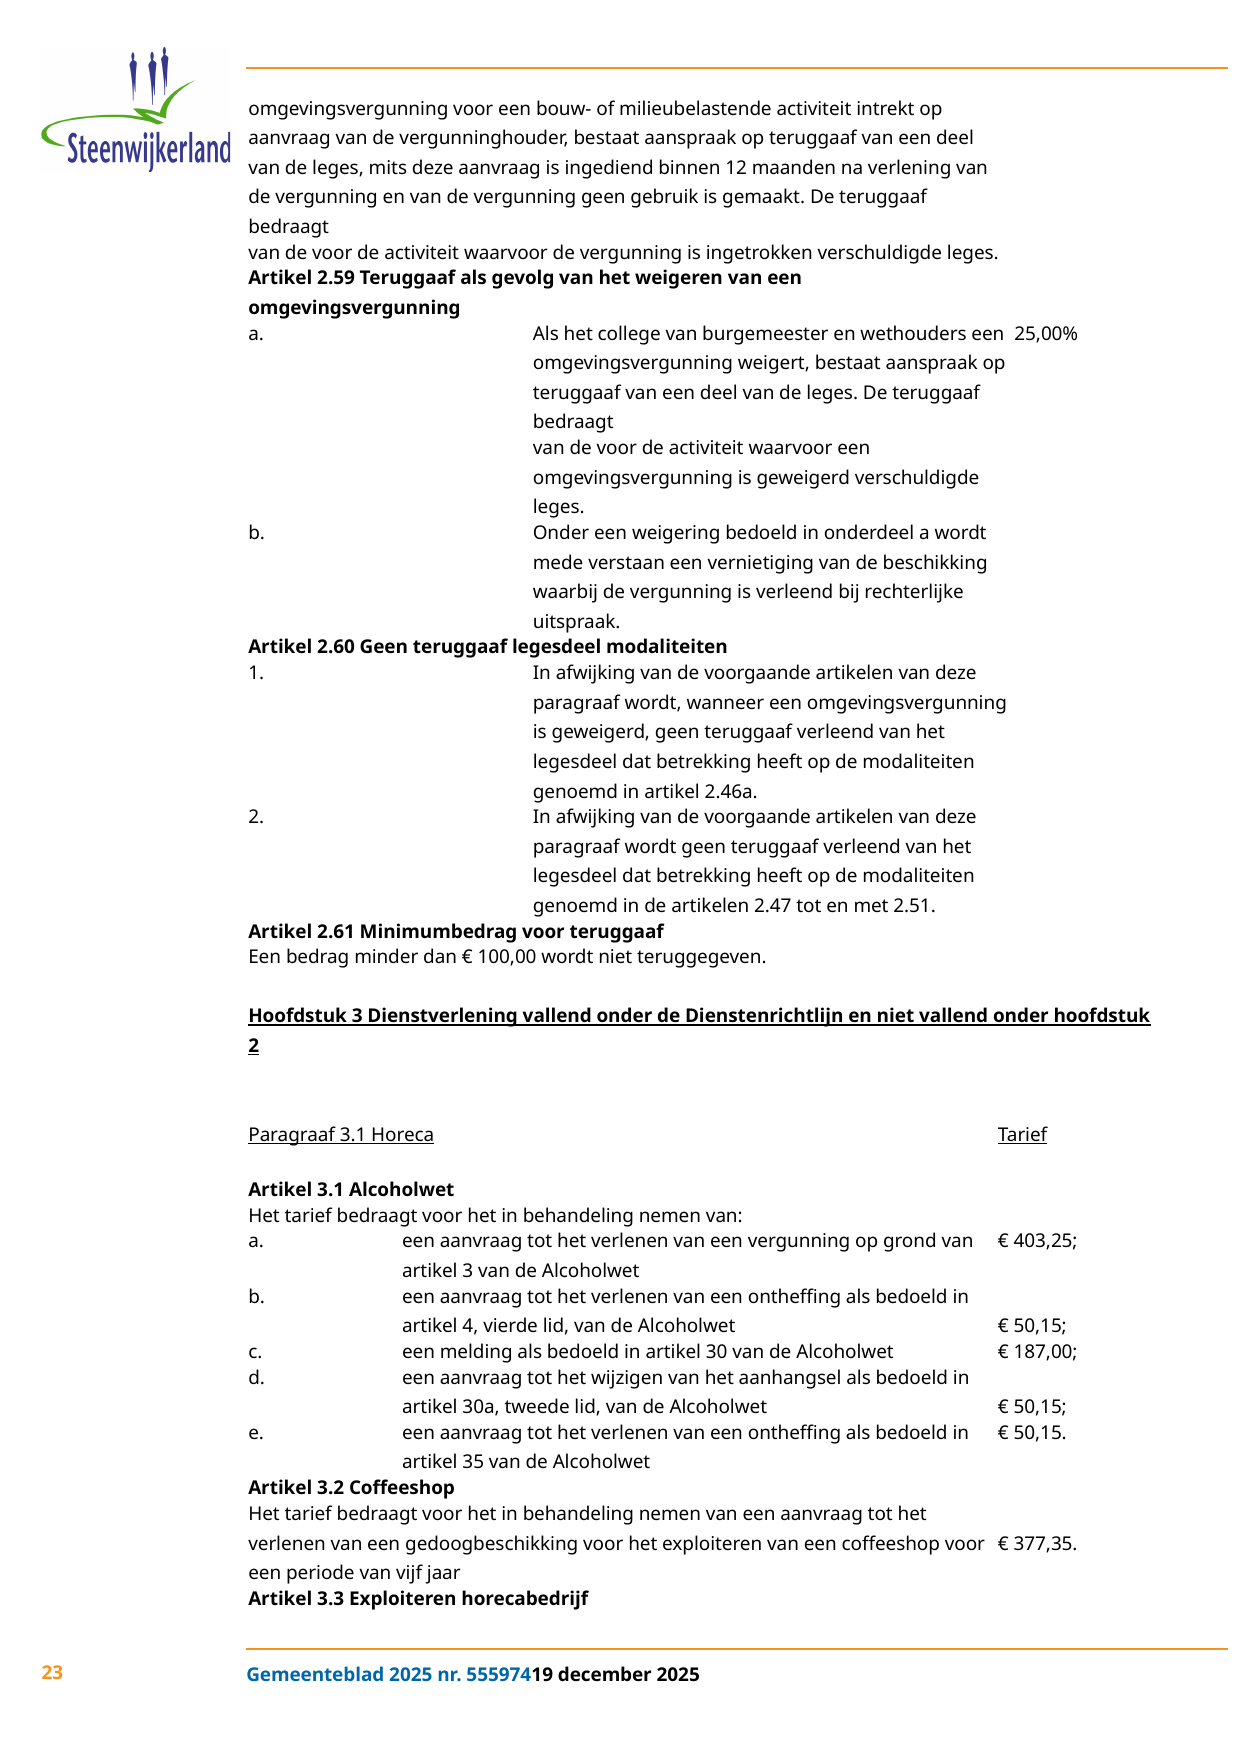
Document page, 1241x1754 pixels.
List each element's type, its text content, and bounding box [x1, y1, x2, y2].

table_cell Een bedrag minder dan € 100,00 wordt niet teruggegeven. [248, 944, 1009, 969]
table_cell € 50,15; [998, 1283, 1152, 1338]
table_cell van de voor de activiteit waarvoor de vergunning is ingetrokken verschuldigde leges. [248, 239, 1009, 264]
table_cell [1009, 804, 1152, 918]
table_cell a. [248, 320, 533, 434]
table_cell 2. [248, 804, 533, 918]
table_cell b. [248, 519, 533, 634]
table_cell een aanvraag tot het verlenen van een vergunning op grond van artikel 3 van de Alcoholwet [402, 1228, 998, 1283]
table_cell een melding als bedoeld in artikel 30 van de Alcoholwet [402, 1338, 998, 1364]
table_cell € 50,15; [998, 1364, 1152, 1419]
text Hoofdstuk 3 Dienstverlening vallend onder de Dienstenrichtlijn en niet vallend onder hoofdstuk 2 [248, 1002, 1152, 1058]
table_cell In afwijking van de voorgaande artikelen van deze paragraaf wordt, wanneer een omgevingsvergunning is geweigerd, geen teruggaaf verleend van het legesdeel dat betrekking heeft op de modaliteiten genoemd in artikel 2.46a. [533, 660, 1009, 803]
table_cell Artikel 2.59 Teruggaaf als gevolg van het weigeren van een omgevingsvergunning [248, 265, 1009, 320]
table_cell c. [248, 1338, 402, 1364]
table_cell Artikel 2.61 Minimumbedrag voor teruggaaf [248, 918, 1009, 944]
table_cell 25,00% [1009, 320, 1152, 434]
table_cell e. [248, 1419, 402, 1474]
table_header Tarief [998, 1091, 1152, 1176]
table_cell b. [248, 1283, 402, 1338]
table_cell een aanvraag tot het wijzigen van het aanhangsel als bedoeld in artikel 30a, tweede lid, van de Alcoholwet [402, 1364, 998, 1419]
table_cell Het tarief bedraagt voor het in behandeling nemen van: [248, 1202, 998, 1227]
table_cell Als het college van burgemeester en wethouders een omgevingsvergunning weigert, bestaat aanspraak op teruggaaf van een deel van de leges. De teruggaaf bedraagt [533, 320, 1009, 434]
table_cell Artikel 3.3 Exploiteren horecabedrijf [248, 1585, 998, 1611]
table_cell [248, 434, 533, 519]
table_cell [1009, 660, 1152, 803]
table_cell In afwijking van de voorgaande artikelen van deze paragraaf wordt geen teruggaaf verleend van het legesdeel dat betrekking heeft op de modaliteiten genoemd in de artikelen 2.47 tot en met 2.51. [533, 804, 1009, 918]
table_cell [1009, 434, 1152, 519]
table_cell € 403,25; [998, 1228, 1152, 1283]
table_cell € 50,15. [998, 1419, 1152, 1474]
table_cell Artikel 2.60 Geen teruggaaf legesdeel modaliteiten [248, 634, 1009, 659]
table_cell van de voor de activiteit waarvoor een omgevingsvergunning is geweigerd verschuldigde leges. [533, 434, 1009, 519]
table_cell [1009, 634, 1152, 659]
table_cell [998, 1202, 1152, 1227]
table_cell [1009, 239, 1152, 264]
table_cell € 377,35. [998, 1500, 1152, 1585]
table_cell d. [248, 1364, 402, 1419]
table_cell [1009, 95, 1152, 239]
picture [41, 47, 231, 172]
table_cell € 187,00; [998, 1338, 1152, 1364]
table_cell een aanvraag tot het verlenen van een ontheffing als bedoeld in artikel 35 van de Alcoholwet [402, 1419, 998, 1474]
table_cell [998, 1475, 1152, 1500]
table_cell [998, 1176, 1152, 1202]
table_cell [1009, 944, 1152, 969]
table_cell omgevingsvergunning voor een bouw- of milieubelastende activiteit intrekt op aanvraag van de vergunninghouder, bestaat aanspraak op teruggaaf van een deel van de leges, mits deze aanvraag is ingediend binnen 12 maanden na verlening van de vergunning en van de vergunning geen gebruik is gemaakt. De teruggaaf bedraagt [248, 95, 1009, 239]
table_cell [1009, 918, 1152, 944]
table_cell Onder een weigering bedoeld in onderdeel a wordt mede verstaan een vernietiging van de beschikking waarbij de vergunning is verleend bij rechterlijke uitspraak. [533, 519, 1009, 634]
table_cell a. [248, 1228, 402, 1283]
table_header Paragraaf 3.1 Horeca [248, 1091, 998, 1176]
table_cell Het tarief bedraagt voor het in behandeling nemen van een aanvraag tot het verlenen van een gedoogbeschikking voor het exploiteren van een coffeeshop voor een periode van vijf jaar [248, 1500, 998, 1585]
table_cell 1. [248, 660, 533, 803]
table_cell een aanvraag tot het verlenen van een ontheffing als bedoeld in artikel 4, vierde lid, van de Alcoholwet [402, 1283, 998, 1338]
table_cell [998, 1585, 1152, 1611]
table_cell Artikel 3.1 Alcoholwet [248, 1176, 998, 1202]
table_cell Artikel 3.2 Coffeeshop [248, 1475, 998, 1500]
table_cell [1009, 519, 1152, 634]
table_cell [1009, 265, 1152, 320]
